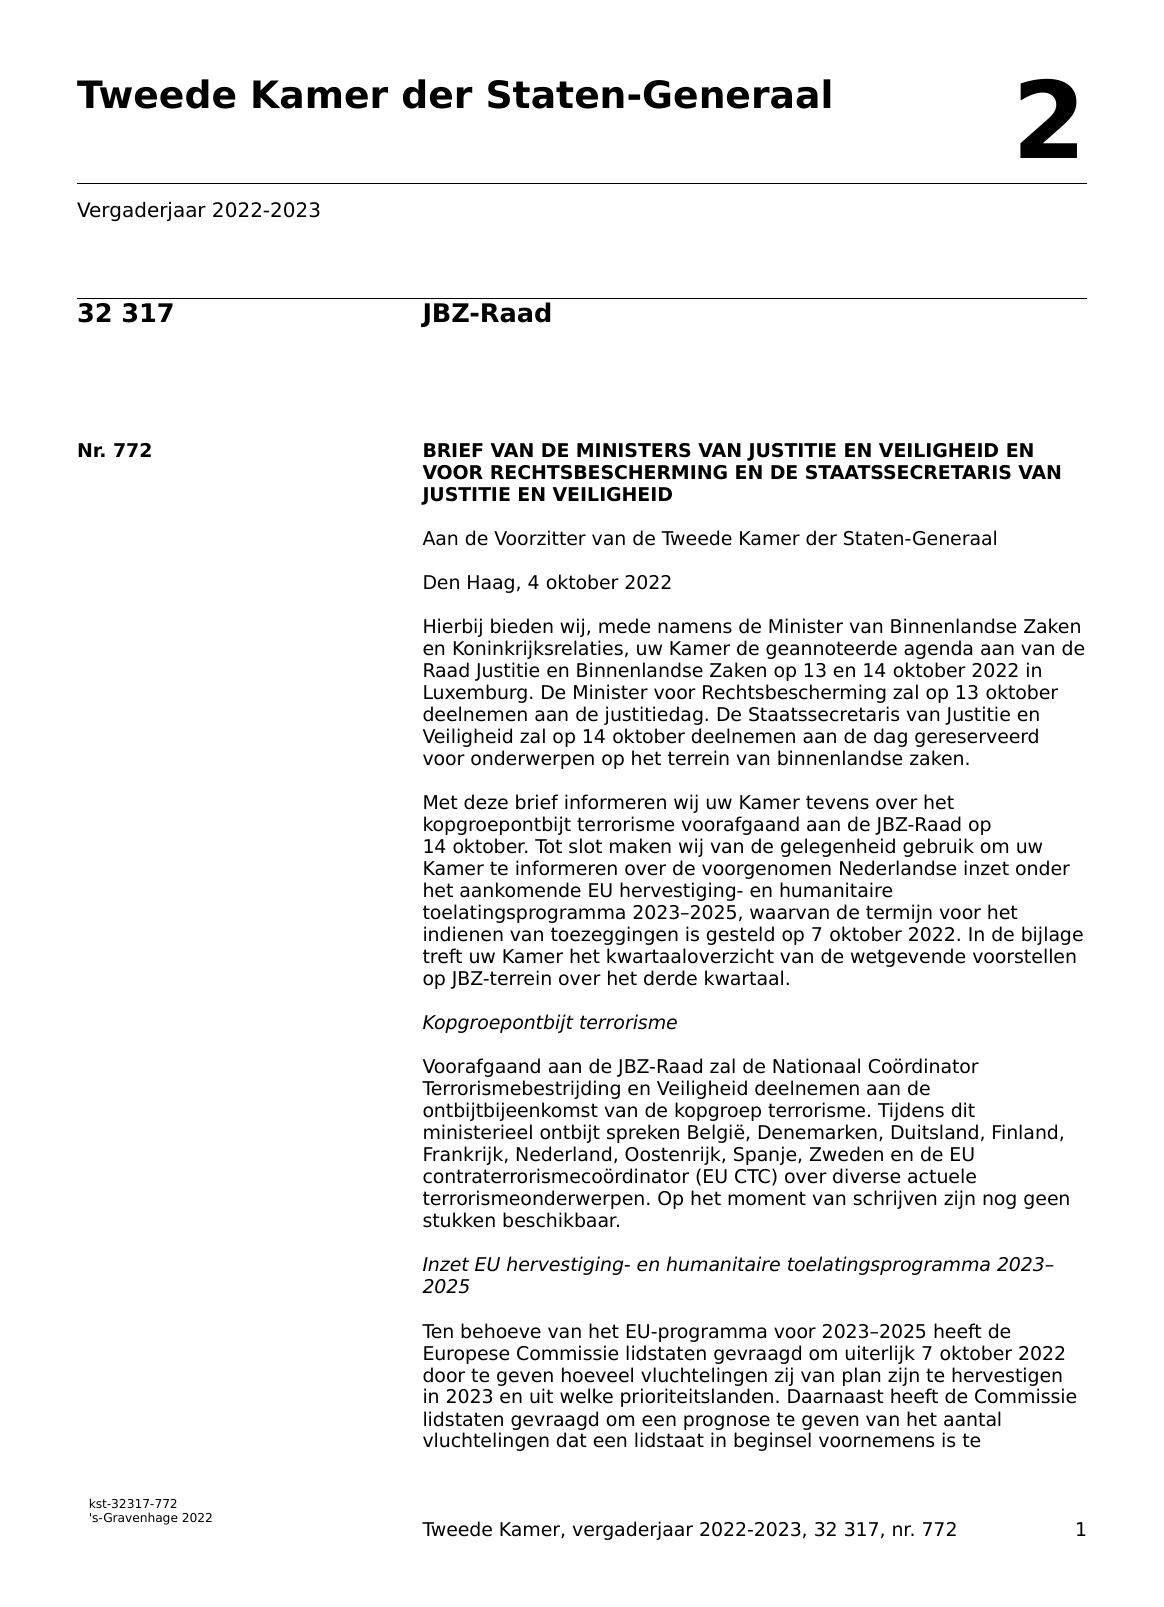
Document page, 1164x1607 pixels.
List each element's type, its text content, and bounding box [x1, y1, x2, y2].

text 's-Gravenhage 2022 [88, 1511, 323, 1525]
table_cell Vergaderjaar 2022-2023 [77, 184, 1087, 298]
table_header 2 [886, 59, 1087, 183]
text Voorafgaand aan de JBZ-Raad zal de Nationaal Coördinator Terrorismebestrijding en Veiligheid deelnemen aan de ontbijtbijeenkomst van de kopgroep terrorisme. Tijdens dit ministerieel ontbijt spreken België, Denemarken, Duitsland, Finland, Frankrijk, Nederland, Oostenrijk, Spanje, Zweden en de EU contraterrorismecoördinator (EU CTC) over diverse actuele terrorismeonderwerpen. Op het moment van schrijven zijn nog geen stukken beschikbaar. [422, 1056, 1087, 1232]
table_header Tweede Kamer der Staten-Generaal [77, 59, 886, 183]
text Den Haag, 4 oktober 2022 [422, 572, 1087, 594]
text Met deze brief informeren wij uw Kamer tevens over het kopgroepontbijt terrorisme voorafgaand aan de JBZ-Raad op 14 oktober. Tot slot maken wij van de gelegenheid gebruik om uw Kamer te informeren over de voorgenomen Nederlandse inzet onder het aankomende EU hervestiging- en humanitaire toelatingsprogramma 2023–2025, waarvan de termijn voor het indienen van toezeggingen is gesteld op 7 oktober 2022. In de bijlage treft uw Kamer het kwartaaloverzicht van de wetgevende voorstellen op JBZ-terrein over het derde kwartaal. [422, 792, 1087, 990]
subtitle Inzet EU hervestiging- en humanitaire toelatingsprogramma 2023–2025 [422, 1254, 1087, 1298]
text Aan de Voorzitter van de Tweede Kamer der Staten-Generaal [422, 528, 1087, 550]
subtitle Kopgroepontbijt terrorisme [422, 1012, 1087, 1034]
text Ten behoeve van het EU-programma voor 2023–2025 heeft de Europese Commissie lidstaten gevraagd om uiterlijk 7 oktober 2022 door te geven hoeveel vluchtelingen zij van plan zijn te hervestigen in 2023 en uit welke prioriteitslanden. Daarnaast heeft de Commissie lidstaten gevraagd om een prognose te geven van het aantal vluchtelingen dat een lidstaat in beginsel voornemens is te [422, 1321, 1087, 1452]
subtitle 32 317 JBZ-Raad [77, 299, 1087, 329]
subtitle Nr. 772 BRIEF VAN DE MINISTERS VAN JUSTITIE EN VEILIGHEID EN VOOR RECHTSBESCHERMING EN DE STAATSSECRETARIS VAN JUSTITIE EN VEILIGHEID [77, 440, 1087, 506]
text kst-32317-772 [88, 1497, 323, 1511]
text Hierbij bieden wij, mede namens de Minister van Binnenlandse Zaken en Koninkrijksrelaties, uw Kamer de geannoteerde agenda aan van de Raad Justitie en Binnenlandse Zaken op 13 en 14 oktober 2022 in Luxemburg. De Minister voor Rechtsbescherming zal op 13 oktober deelnemen aan de justitiedag. De Staatssecretaris van Justitie en Veiligheid zal op 14 oktober deelnemen aan de dag gereserveerd voor onderwerpen op het terrein van binnenlandse zaken. [422, 616, 1087, 770]
